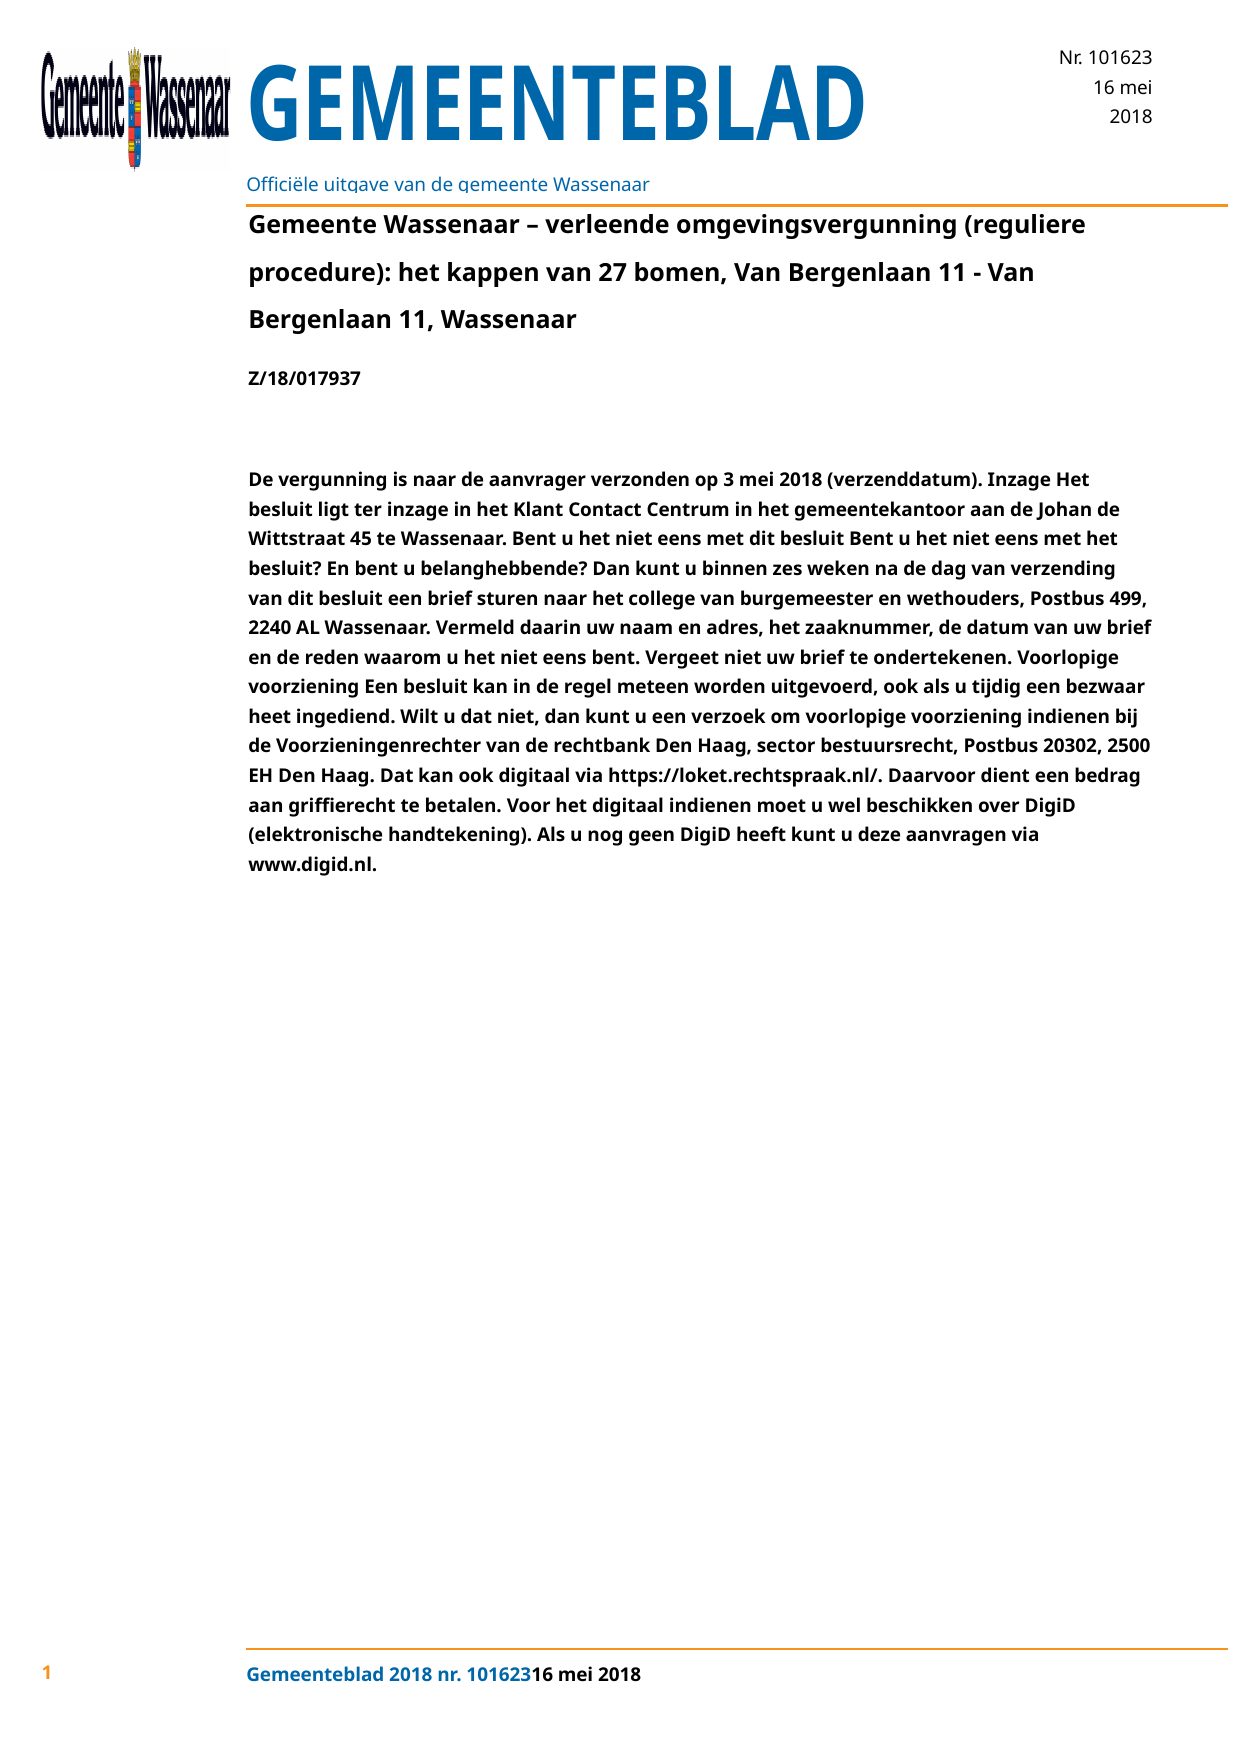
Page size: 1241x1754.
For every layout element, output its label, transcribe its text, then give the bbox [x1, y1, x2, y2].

picture [41, 47, 231, 172]
text De vergunning is naar de aanvrager verzonden op 3 mei 2018 (verzenddatum). Inzage Het besluit ligt ter inzage in het Klant Contact Centrum in het gemeentekantoor aan de Johan de Wittstraat 45 te Wassenaar. Bent u het niet eens met dit besluit Bent u het niet eens met het besluit? En bent u belanghebbende? Dan kunt u binnen zes weken na de dag van verzending van dit besluit een brief sturen naar het college van burgemeester en wethouders, Postbus 499, 2240 AL Wassenaar. Vermeld daarin uw naam en adres, het zaaknummer, de datum van uw brief en de reden waarom u het niet eens bent. Vergeet niet uw brief te ondertekenen. Voorlopige voorziening Een besluit kan in de regel meteen worden uitgevoerd, ook als u tijdig een bezwaar heet ingediend. Wilt u dat niet, dan kunt u een verzoek om voorlopige voorziening indienen bij de Voorzieningenrechter van de rechtbank Den Haag, sector bestuursrecht, Postbus 20302, 2500 EH Den Haag. Dat kan ook digitaal via https://loket.rechtspraak.nl/. Daarvoor dient een bedrag aan griffierecht te betalen. Voor het digitaal indienen moet u wel beschikken over DigiD (elektronische handtekening). Als u nog geen DigiD heeft kunt u deze aanvragen via www.digid.nl. [248, 466, 1152, 877]
text Gemeente Wassenaar – verleende omgevingsvergunning (reguliere procedure): het kappen van 27 bomen, Van Bergenlaan 11 - Van Bergenlaan 11, Wassenaar [248, 207, 1152, 336]
text Z/18/017937 [248, 366, 1152, 391]
